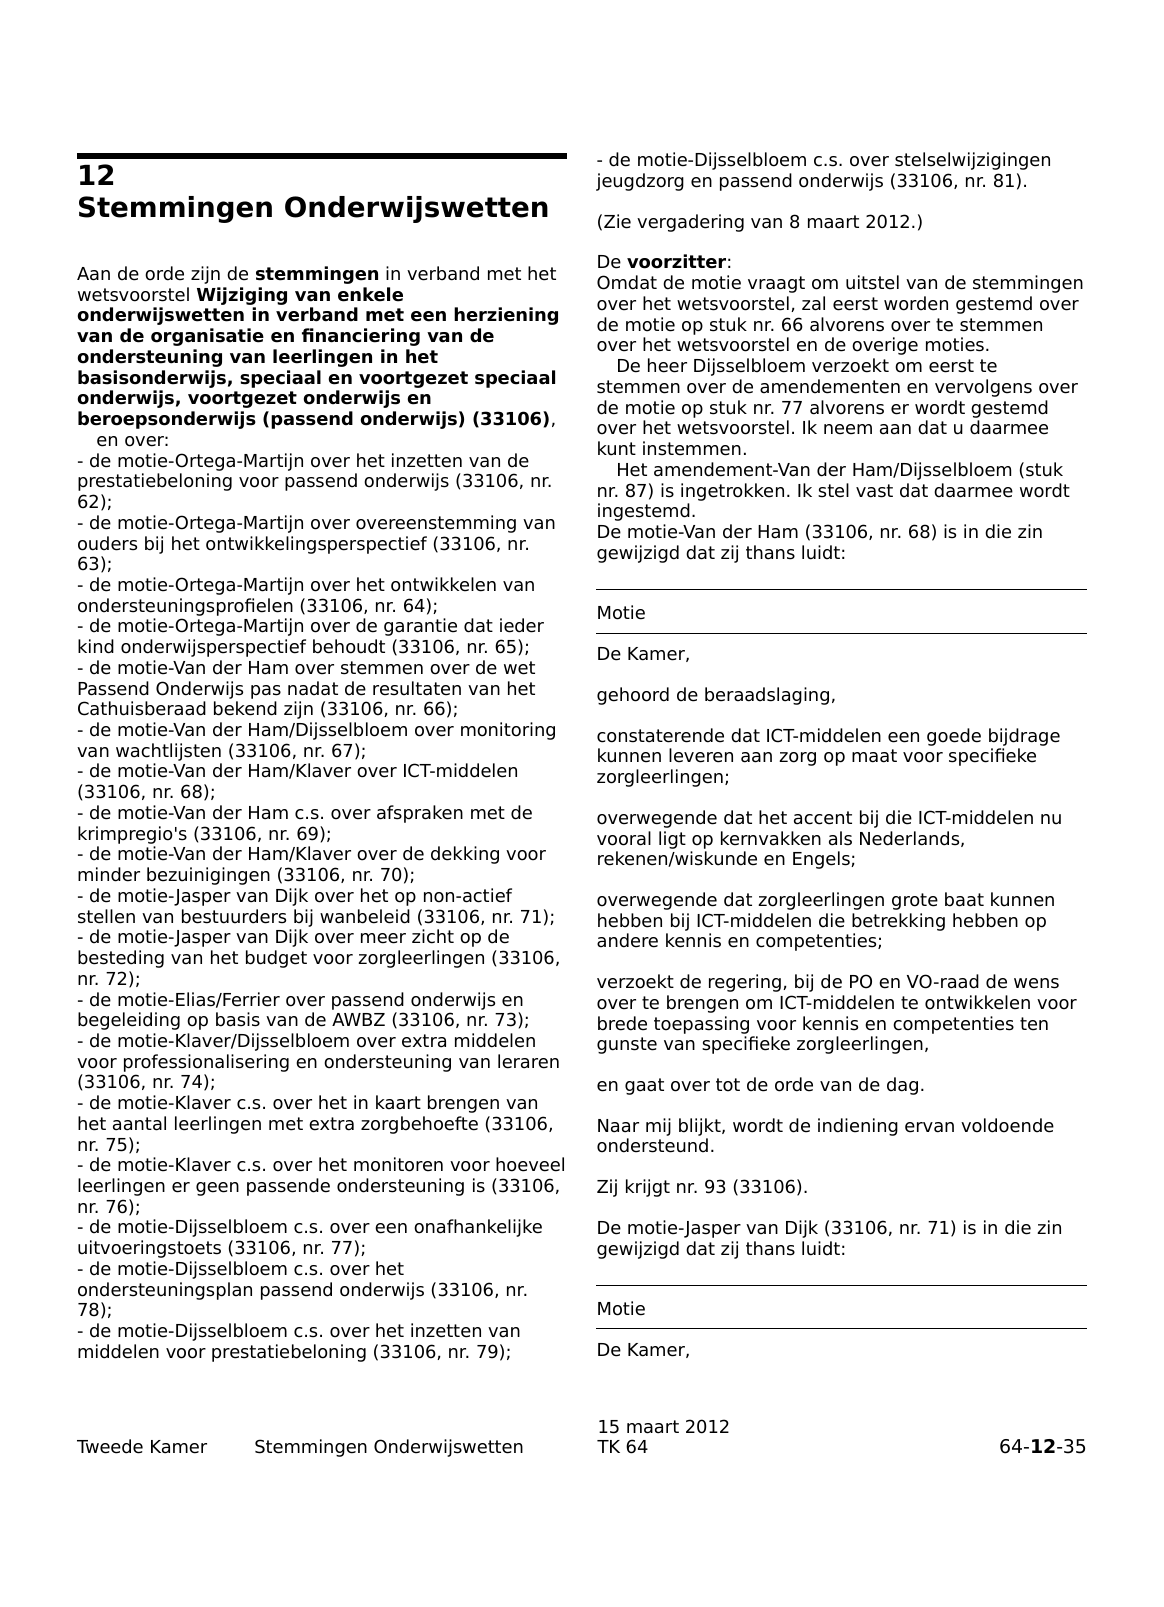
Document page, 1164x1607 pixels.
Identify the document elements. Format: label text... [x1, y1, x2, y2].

text Het amendement-Van der Ham/Dijsselbloem (stuk nr. 87) is ingetrokken. Ik stel vast dat daarmee wordt ingestemd. [596, 460, 1087, 522]
text overwegende dat het accent bij die ICT-middelen nu vooral ligt op kernvakken als Nederlands, rekenen/wiskunde en Engels; [596, 808, 1087, 870]
text De voorzitter: [596, 252, 1087, 273]
text verzoekt de regering, bij de PO en VO-raad de wens over te brengen om ICT-middelen te ontwikkelen voor brede toepassing voor kennis en competenties ten gunste van specifieke zorgleerlingen, [596, 972, 1087, 1055]
text en gaat over tot de orde van de dag. [596, 1075, 1087, 1096]
text Naar mij blijkt, wordt de indiening ervan voldoende ondersteund. [596, 1116, 1087, 1157]
text gehoord de beraadslaging, [596, 685, 1087, 705]
text - de motie-Ortega-Martijn over het ontwikkelen van ondersteuningsprofielen (33106, nr. 64); [77, 575, 567, 616]
text - de motie-Elias/Ferrier over passend onderwijs en begeleiding op basis van de AWBZ (33106, nr. 73); [77, 989, 567, 1031]
text - de motie-Ortega-Martijn over het inzetten van de prestatiebeloning voor passend onderwijs (33106, nr. 62); [77, 450, 567, 513]
text - de motie-Ortega-Martijn over de garantie dat ieder kind onderwijsperspectief behoudt (33106, nr. 65); [77, 616, 567, 658]
text (Zie vergadering van 8 maart 2012.) [596, 212, 1087, 232]
text - de motie-Van der Ham/Klaver over de dekking voor minder bezuinigingen (33106, nr. 70); [77, 844, 567, 886]
text - de motie-Dijsselbloem c.s. over het inzetten van middelen voor prestatiebeloning (33106, nr. 79); [77, 1321, 567, 1362]
text - de motie-Jasper van Dijk over het op non-actief stellen van bestuurders bij wanbeleid (33106, nr. 71); [77, 886, 567, 927]
text en over: [77, 430, 567, 450]
text - de motie-Van der Ham/Klaver over ICT-middelen (33106, nr. 68); [77, 761, 567, 803]
text - de motie-Klaver c.s. over het in kaart brengen van het aantal leerlingen met extra zorgbehoefte (33106, nr. 75); [77, 1093, 567, 1155]
text - de motie-Dijsselbloem c.s. over stelselwijzigingen jeugdzorg en passend onderwijs (33106, nr. 81). [596, 150, 1087, 192]
text De heer Dijsselbloem verzoekt om eerst te stemmen over de amendementen en vervolgens over de motie op stuk nr. 77 alvorens er wordt gestemd over het wetsvoorstel. Ik neem aan dat u daarmee kunt instemmen. [596, 356, 1087, 460]
text - de motie-Ortega-Martijn over overeenstemming van ouders bij het ontwikkelingsperspectief (33106, nr. 63); [77, 513, 567, 575]
text De motie-Jasper van Dijk (33106, nr. 71) is in die zin gewijzigd dat zij thans luidt: [596, 1218, 1087, 1259]
text - de motie-Van der Ham/Dijsselbloem over monitoring van wachtlijsten (33106, nr. 67); [77, 720, 567, 761]
text - de motie-Klaver/Dijsselbloem over extra middelen voor professionalisering en ondersteuning van leraren (33106, nr. 74); [77, 1031, 567, 1093]
text - de motie-Van der Ham c.s. over afspraken met de krimpregio's (33106, nr. 69); [77, 803, 567, 844]
text De motie-Van der Ham (33106, nr. 68) is in die zin gewijzigd dat zij thans luidt: [596, 522, 1087, 563]
text Omdat de motie vraagt om uitstel van de stemmingen over het wetsvoorstel, zal eerst worden gestemd over de motie op stuk nr. 66 alvorens over te stemmen over het wetsvoorstel en de overige moties. [596, 273, 1087, 356]
text - de motie-Van der Ham over stemmen over de wet Passend Onderwijs pas nadat de resultaten van het Cathuisberaad bekend zijn (33106, nr. 66); [77, 658, 567, 720]
text De Kamer, [596, 1340, 1087, 1361]
title 12 Stemmingen Onderwijswetten [77, 159, 567, 224]
text De Kamer, [596, 644, 1087, 665]
text constaterende dat ICT-middelen een goede bijdrage kunnen leveren aan zorg op maat voor specifieke zorgleerlingen; [596, 725, 1087, 788]
text Zij krijgt nr. 93 (33106). [596, 1177, 1087, 1198]
text Aan de orde zijn de stemmingen in verband met het wetsvoorstel Wijziging van enkele onderwijswetten in verband met een herziening van de organisatie en financiering van de ondersteuning van leerlingen in het basisonderwijs, speciaal en voortgezet speciaal onderwijs, voortgezet onderwijs en beroepsonderwijs (passend onderwijs) (33106), [77, 264, 567, 430]
text - de motie-Dijsselbloem c.s. over het ondersteuningsplan passend onderwijs (33106, nr. 78); [77, 1259, 567, 1321]
text Motie [596, 1299, 1087, 1320]
text - de motie-Klaver c.s. over het monitoren voor hoeveel leerlingen er geen passende ondersteuning is (33106, nr. 76); [77, 1155, 567, 1217]
text - de motie-Dijsselbloem c.s. over een onafhankelijke uitvoeringstoets (33106, nr. 77); [77, 1217, 567, 1259]
text overwegende dat zorgleerlingen grote baat kunnen hebben bij ICT-middelen die betrekking hebben op andere kennis en competenties; [596, 890, 1087, 952]
text Motie [596, 603, 1087, 624]
text - de motie-Jasper van Dijk over meer zicht op de besteding van het budget voor zorgleerlingen (33106, nr. 72); [77, 927, 567, 989]
